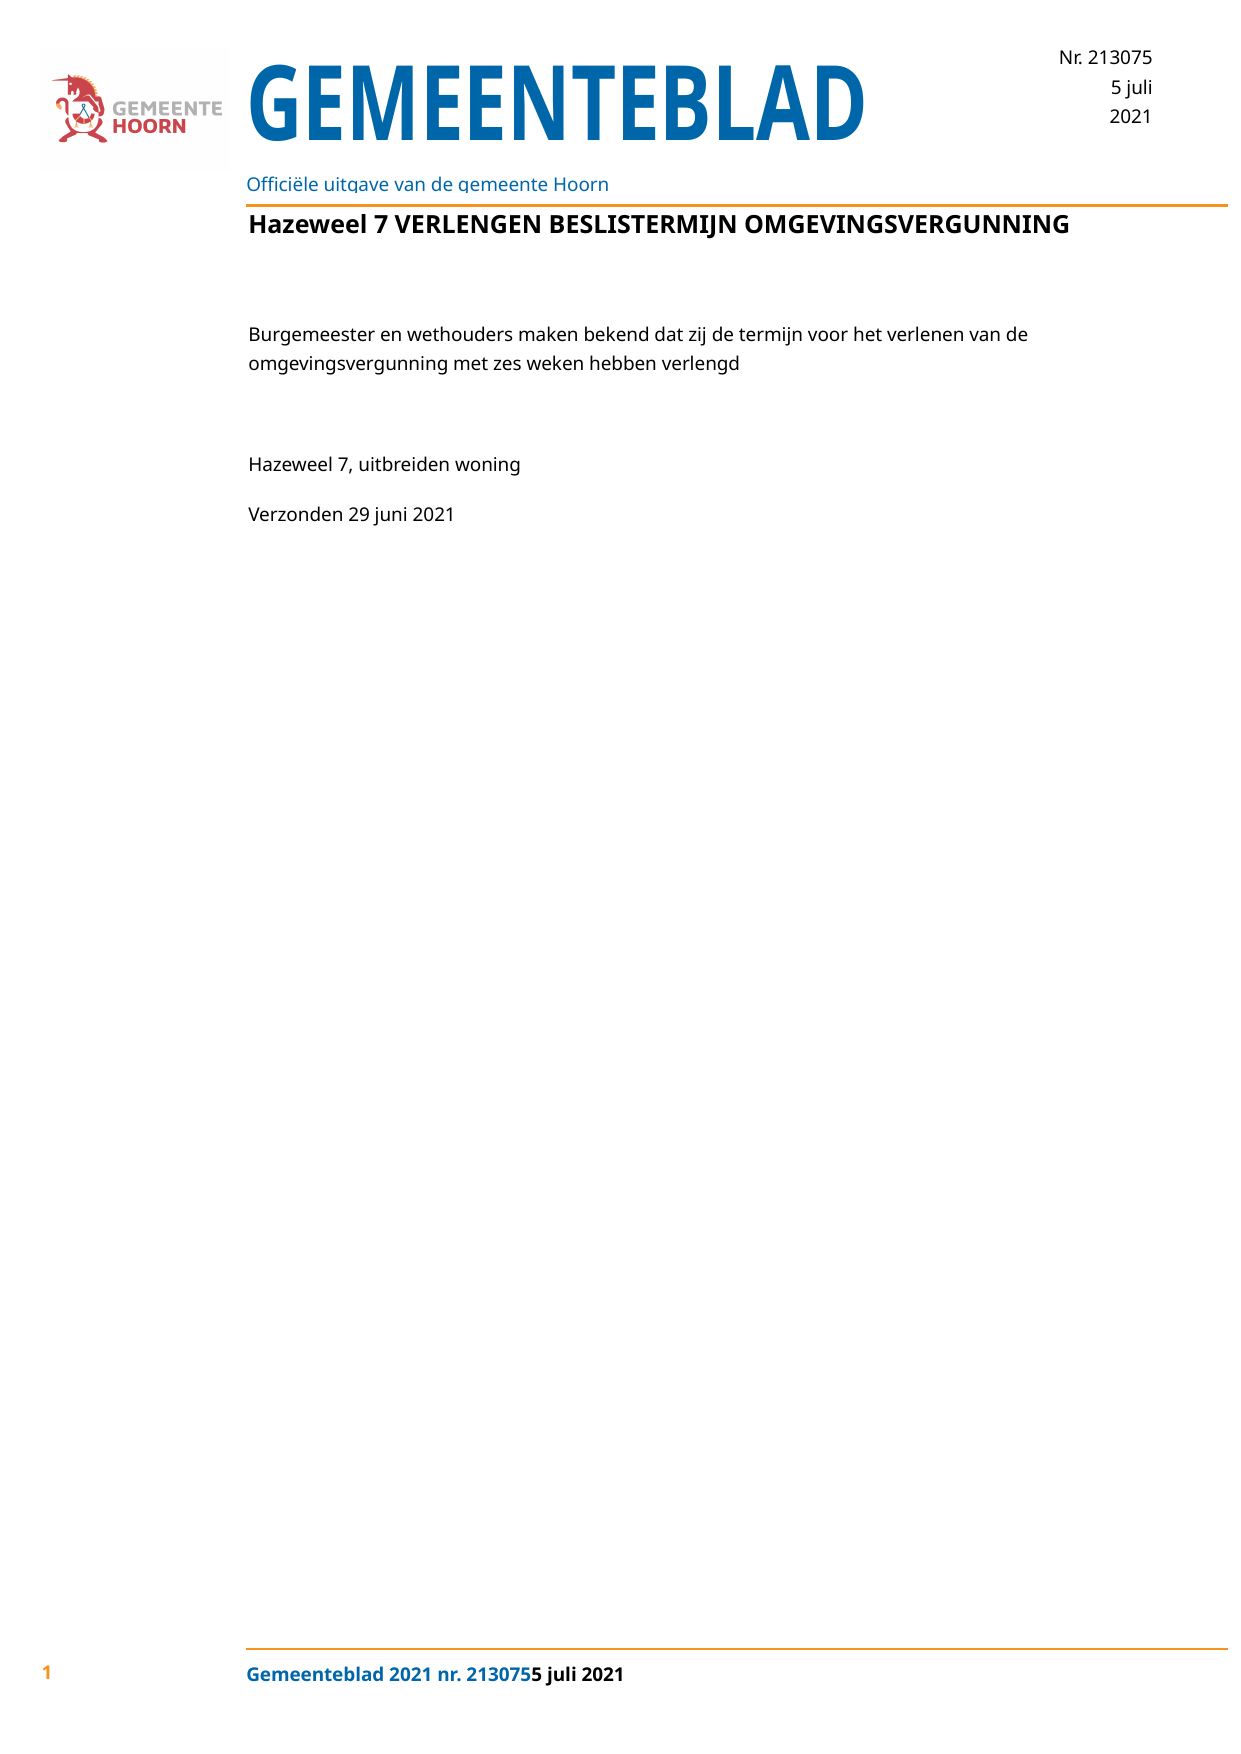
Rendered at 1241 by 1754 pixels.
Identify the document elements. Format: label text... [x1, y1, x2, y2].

text Hazeweel 7 VERLENGEN BESLISTERMIJN OMGEVINGSVERGUNNING [248, 207, 1152, 241]
picture [41, 47, 231, 172]
text Verzonden 29 juni 2021 [248, 502, 1152, 527]
text Hazeweel 7, uitbreiden woning [248, 451, 1152, 477]
text Burgemeester en wethouders maken bekend dat zij de termijn voor het verlenen van de omgevingsvergunning met zes weken hebben verlengd [248, 321, 1152, 376]
